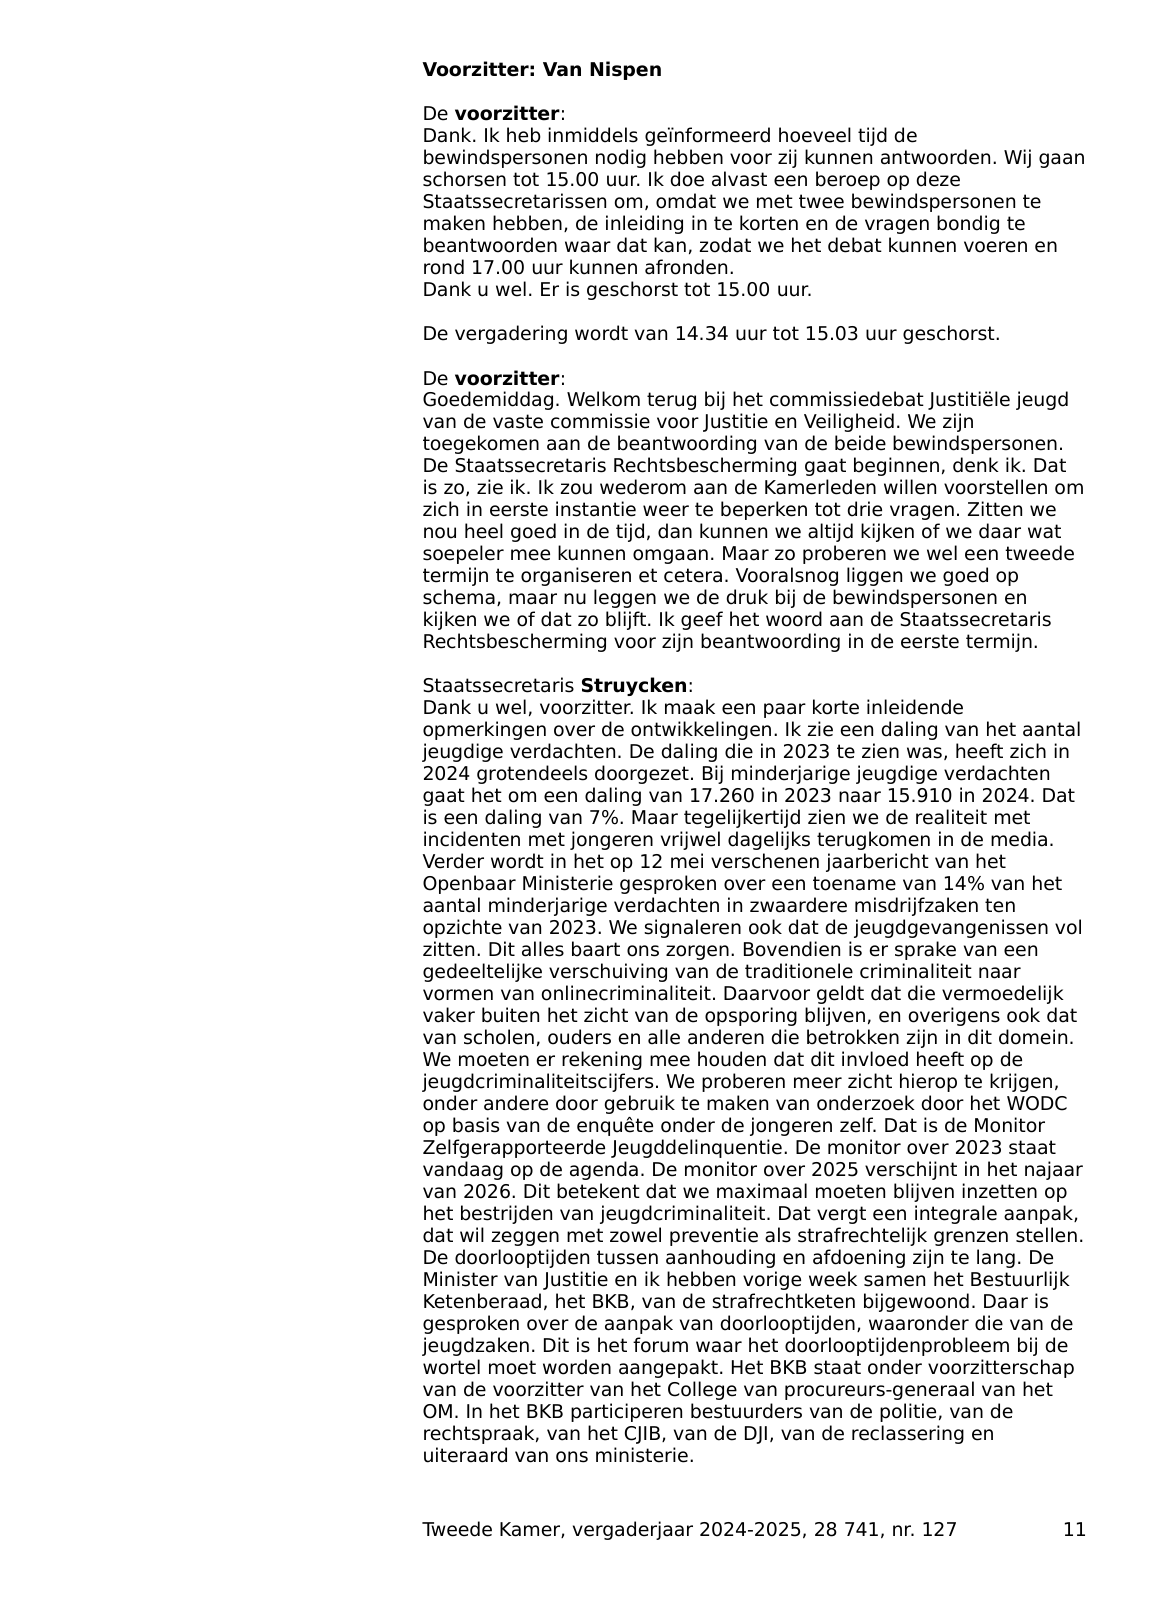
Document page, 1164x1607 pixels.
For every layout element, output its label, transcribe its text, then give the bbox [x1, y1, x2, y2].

text Dank. Ik heb inmiddels geïnformeerd hoeveel tijd de bewindspersonen nodig hebben voor zij kunnen antwoorden. Wij gaan schorsen tot 15.00 uur. Ik doe alvast een beroep op deze Staatssecretarissen om, omdat we met twee bewindspersonen te maken hebben, de inleiding in te korten en de vragen bondig te beantwoorden waar dat kan, zodat we het debat kunnen voeren en rond 17.00 uur kunnen afronden. [422, 125, 1087, 279]
text De doorlooptijden tussen aanhouding en afdoening zijn te lang. De Minister van Justitie en ik hebben vorige week samen het Bestuurlijk Ketenberaad, het BKB, van de strafrechtketen bijgewoond. Daar is gesproken over de aanpak van doorlooptijden, waaronder die van de jeugdzaken. Dit is het forum waar het doorlooptijdenprobleem bij de wortel moet worden aangepakt. Het BKB staat onder voorzitterschap van de voorzitter van het College van procureurs-generaal van het OM. In het BKB participeren bestuurders van de politie, van de rechtspraak, van het CJIB, van de DJI, van de reclassering en uiteraard van ons ministerie. [422, 1247, 1087, 1467]
text Goedemiddag. Welkom terug bij het commissiedebat Justitiële jeugd van de vaste commissie voor Justitie en Veiligheid. We zijn toegekomen aan de beantwoording van de beide bewindspersonen. De Staatssecretaris Rechtsbescherming gaat beginnen, denk ik. Dat is zo, zie ik. Ik zou wederom aan de Kamerleden willen voorstellen om zich in eerste instantie weer te beperken tot drie vragen. Zitten we nou heel goed in de tijd, dan kunnen we altijd kijken of we daar wat soepeler mee kunnen omgaan. Maar zo proberen we wel een tweede termijn te organiseren et cetera. Vooralsnog liggen we goed op schema, maar nu leggen we de druk bij de bewindspersonen en kijken we of dat zo blijft. Ik geef het woord aan de Staatssecretaris Rechtsbescherming voor zijn beantwoording in de eerste termijn. [422, 389, 1087, 653]
text We moeten er rekening mee houden dat dit invloed heeft op de jeugdcriminaliteitscijfers. We proberen meer zicht hierop te krijgen, onder andere door gebruik te maken van onderzoek door het WODC op basis van de enquête onder de jongeren zelf. Dat is de Monitor Zelfgerapporteerde Jeugddelinquentie. De monitor over 2023 staat vandaag op de agenda. De monitor over 2025 verschijnt in het najaar van 2026. Dit betekent dat we maximaal moeten blijven inzetten op het bestrijden van jeugdcriminaliteit. Dat vergt een integrale aanpak, dat wil zeggen met zowel preventie als strafrechtelijk grenzen stellen. [422, 1049, 1087, 1247]
text Dank u wel, voorzitter. Ik maak een paar korte inleidende opmerkingen over de ontwikkelingen. Ik zie een daling van het aantal jeugdige verdachten. De daling die in 2023 te zien was, heeft zich in 2024 grotendeels doorgezet. Bij minderjarige jeugdige verdachten gaat het om een daling van 17.260 in 2023 naar 15.910 in 2024. Dat is een daling van 7%. Maar tegelijkertijd zien we de realiteit met incidenten met jongeren vrijwel dagelijks terugkomen in de media. Verder wordt in het op 12 mei verschenen jaarbericht van het Openbaar Ministerie gesproken over een toename van 14% van het aantal minderjarige verdachten in zwaardere misdrijfzaken ten opzichte van 2023. We signaleren ook dat de jeugdgevangenissen vol zitten. Dit alles baart ons zorgen. Bovendien is er sprake van een gedeeltelijke verschuiving van de traditionele criminaliteit naar vormen van onlinecriminaliteit. Daarvoor geldt dat die vermoedelijk vaker buiten het zicht van de opsporing blijven, en overigens ook dat van scholen, ouders en alle anderen die betrokken zijn in dit domein. [422, 697, 1087, 1049]
text De voorzitter: [422, 367, 1087, 389]
text De voorzitter: [422, 103, 1087, 125]
text Voorzitter: Van Nispen [422, 59, 1087, 81]
text Dank u wel. Er is geschorst tot 15.00 uur. [422, 279, 1087, 301]
text Staatssecretaris Struycken: [422, 675, 1087, 697]
text De vergadering wordt van 14.34 uur tot 15.03 uur geschorst. [422, 323, 1087, 345]
